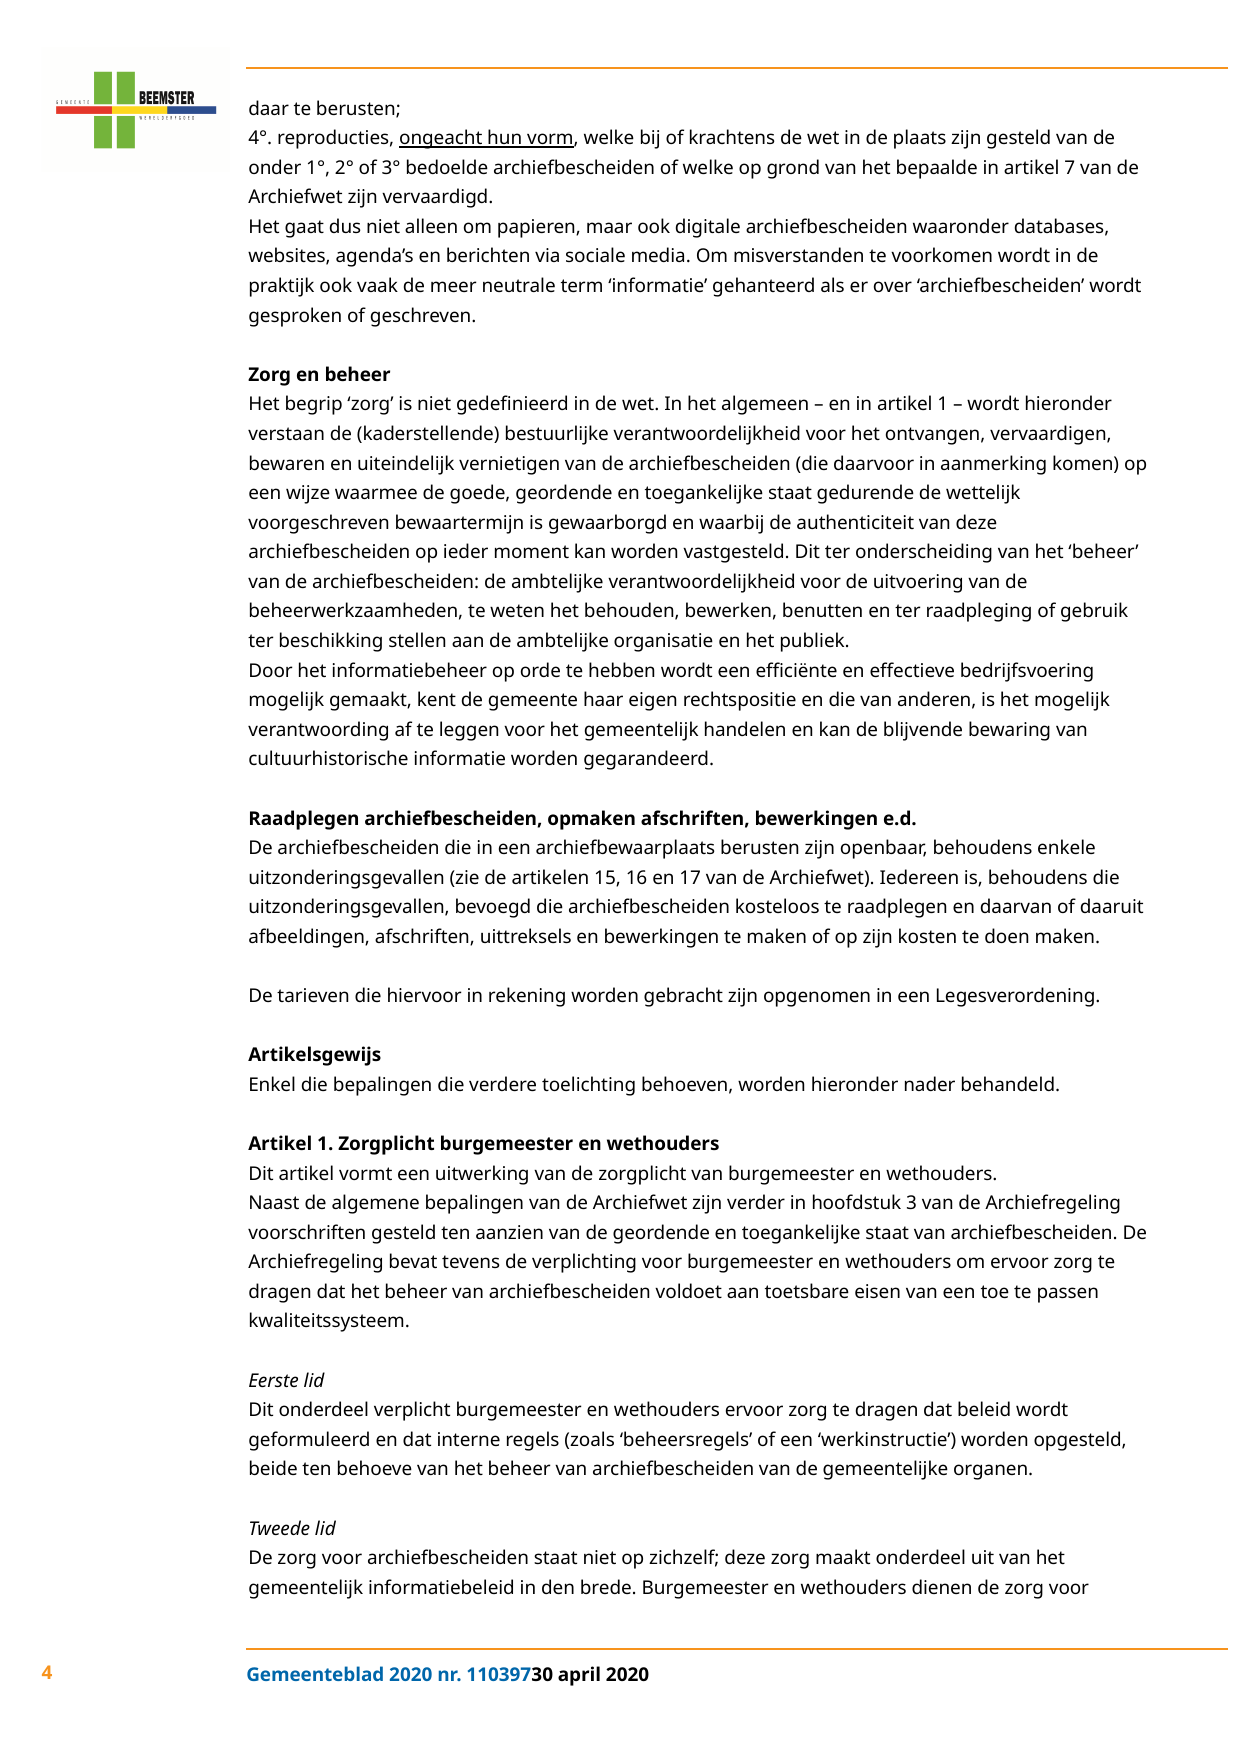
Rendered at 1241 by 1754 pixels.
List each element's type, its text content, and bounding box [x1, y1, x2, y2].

text Artikel 1. Zorgplicht burgemeester en wethouders [248, 1130, 1152, 1156]
text Tweede lid [248, 1515, 1152, 1541]
text Enkel die bepalingen die verdere toelichting behoeven, worden hieronder nader behandeld. [248, 1071, 1152, 1097]
text Zorg en beheer [248, 361, 1152, 387]
text De tarieven die hiervoor in rekening worden gebracht zijn opgenomen in een Legesverordening. [248, 982, 1152, 1008]
text daar te berusten; [248, 95, 1152, 121]
picture [41, 47, 231, 172]
text Door het informatiebeheer op orde te hebben wordt een efficiënte en effectieve bedrijfsvoering mogelijk gemaakt, kent de gemeente haar eigen rechtspositie en die van anderen, is het mogelijk verantwoording af te leggen voor het gemeentelijk handelen en kan de blijvende bewaring van cultuurhistorische informatie worden gegarandeerd. [248, 657, 1152, 771]
text Het gaat dus niet alleen om papieren, maar ook digitale archiefbescheiden waaronder databases, websites, agenda’s en berichten via sociale media. Om misverstanden te voorkomen wordt in de praktijk ook vaak de meer neutrale term ‘informatie’ gehanteerd als er over ‘archiefbescheiden’ wordt gesproken of geschreven. [248, 213, 1152, 328]
text Eerste lid [248, 1367, 1152, 1393]
text Dit onderdeel verplicht burgemeester en wethouders ervoor zorg te dragen dat beleid wordt geformuleerd en dat interne regels (zoals ‘beheersregels’ of een ‘werkinstructie’) worden opgesteld, beide ten behoeve van het beheer van archiefbescheiden van de gemeentelijke organen. [248, 1396, 1152, 1481]
text Naast de algemene bepalingen van de Archiefwet zijn verder in hoofdstuk 3 van de Archiefregeling voorschriften gesteld ten aanzien van de geordende en toegankelijke staat van archiefbescheiden. De Archiefregeling bevat tevens de verplichting voor burgemeester en wethouders om ervoor zorg te dragen dat het beheer van archiefbescheiden voldoet aan toetsbare eisen van een toe te passen kwaliteitssysteem. [248, 1189, 1152, 1333]
text Artikelsgewijs [248, 1041, 1152, 1067]
text Dit artikel vormt een uitwerking van de zorgplicht van burgemeester en wethouders. [248, 1160, 1152, 1186]
text Het begrip ‘zorg’ is niet gedefinieerd in de wet. In het algemeen – en in artikel 1 – wordt hieronder verstaan de (kaderstellende) bestuurlijke verantwoordelijkheid voor het ontvangen, vervaardigen, bewaren en uiteindelijk vernietigen van de archiefbescheiden (die daarvoor in aanmerking komen) op een wijze waarmee de goede, geordende en toegankelijke staat gedurende de wettelijk voorgeschreven bewaartermijn is gewaarborgd en waarbij de authenticiteit van deze archiefbescheiden op ieder moment kan worden vastgesteld. Dit ter onderscheiding van het ‘beheer’ van de archiefbescheiden: de ambtelijke verantwoordelijkheid voor de uitvoering van de beheerwerkzaamheden, te weten het behouden, bewerken, benutten en ter raadpleging of gebruik ter beschikking stellen aan de ambtelijke organisatie en het publiek. [248, 391, 1152, 653]
text 4°. reproducties, ongeacht hun vorm, welke bij of krachtens de wet in de plaats zijn gesteld van de onder 1°, 2° of 3° bedoelde archiefbescheiden of welke op grond van het bepaalde in artikel 7 van de Archiefwet zijn vervaardigd. [248, 124, 1152, 209]
text De zorg voor archiefbescheiden staat niet op zichzelf; deze zorg maakt onderdeel uit van het gemeentelijk informatiebeleid in den brede. Burgemeester en wethouders dienen de zorg voor [248, 1544, 1152, 1600]
text Raadplegen archiefbescheiden, opmaken afschriften, bewerkingen e.d. [248, 805, 1152, 831]
text De archiefbescheiden die in een archiefbewaarplaats berusten zijn openbaar, behoudens enkele uitzonderingsgevallen (zie de artikelen 15, 16 en 17 van de Archiefwet). Iedereen is, behoudens die uitzonderingsgevallen, bevoegd die archiefbescheiden kosteloos te raadplegen en daarvan of daaruit afbeeldingen, afschriften, uittreksels en bewerkingen te maken of op zijn kosten te doen maken. [248, 834, 1152, 949]
